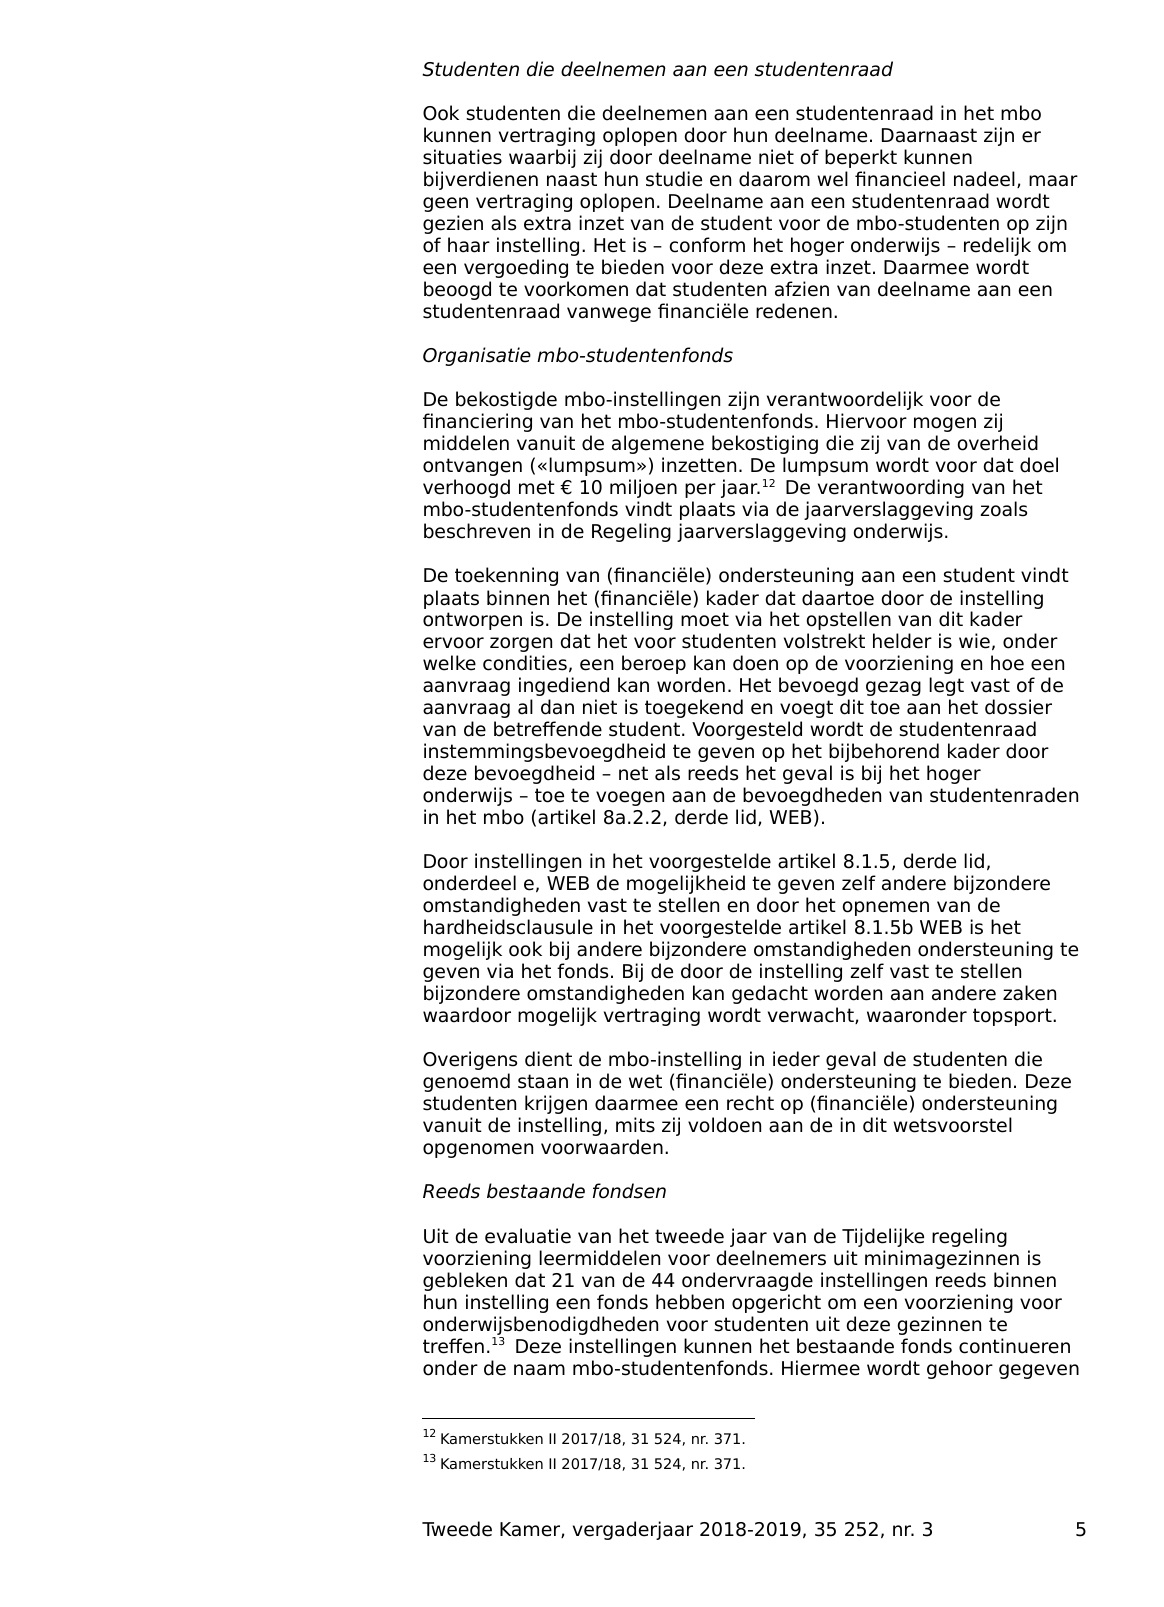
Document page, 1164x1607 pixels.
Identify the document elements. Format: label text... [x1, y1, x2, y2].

text Overigens dient de mbo-instelling in ieder geval de studenten die genoemd staan in de wet (financiële) ondersteuning te bieden. Deze studenten krijgen daarmee een recht op (financiële) ondersteuning vanuit de instelling, mits zij voldoen aan de in dit wetsvoorstel opgenomen voorwaarden. [422, 1049, 1087, 1159]
subtitle Reeds bestaande fondsen [422, 1181, 1087, 1203]
text Uit de evaluatie van het tweede jaar van de Tijdelijke regeling voorziening leermiddelen voor deelnemers uit minimagezinnen is gebleken dat 21 van de 44 ondervraagde instellingen reeds binnen hun instelling een fonds hebben opgericht om een voorziening voor onderwijsbenodigdheden voor studenten uit deze gezinnen te treffen. Deze instellingen kunnen het bestaande fonds continueren onder de naam mbo-studentenfonds. Hiermee wordt gehoor gegeven [422, 1226, 1087, 1379]
text De bekostigde mbo-instellingen zijn verantwoordelijk voor de financiering van het mbo-studentenfonds. Hiervoor mogen zij middelen vanuit de algemene bekostiging die zij van de overheid ontvangen («lumpsum») inzetten. De lumpsum wordt voor dat doel verhoogd met € 10 miljoen per jaar. De verantwoording van het mbo-studentenfonds vindt plaats via de jaarverslaggeving zoals beschreven in de Regeling jaarverslaggeving onderwijs. [422, 389, 1087, 543]
text Kamerstukken II 2017/18, 31 524, nr. 371. [422, 1427, 1087, 1449]
subtitle Organisatie mbo-studentenfonds [422, 345, 1087, 367]
text Ook studenten die deelnemen aan een studentenraad in het mbo kunnen vertraging oplopen door hun deelname. Daarnaast zijn er situaties waarbij zij door deelname niet of beperkt kunnen bijverdienen naast hun studie en daarom wel financieel nadeel, maar geen vertraging oplopen. Deelname aan een studentenraad wordt gezien als extra inzet van de student voor de mbo-studenten op zijn of haar instelling. Het is – conform het hoger onderwijs – redelijk om een vergoeding te bieden voor deze extra inzet. Daarmee wordt beoogd te voorkomen dat studenten afzien van deelname aan een studentenraad vanwege financiële redenen. [422, 103, 1087, 323]
text De toekenning van (financiële) ondersteuning aan een student vindt plaats binnen het (financiële) kader dat daartoe door de instelling ontworpen is. De instelling moet via het opstellen van dit kader ervoor zorgen dat het voor studenten volstrekt helder is wie, onder welke condities, een beroep kan doen op de voorziening en hoe een aanvraag ingediend kan worden. Het bevoegd gezag legt vast of de aanvraag al dan niet is toegekend en voegt dit toe aan het dossier van de betreffende student. Voorgesteld wordt de studentenraad instemmingsbevoegdheid te geven op het bijbehorend kader door deze bevoegdheid – net als reeds het geval is bij het hoger onderwijs – toe te voegen aan de bevoegdheden van studentenraden in het mbo (artikel 8a.2.2, derde lid, WEB). [422, 565, 1087, 829]
text Door instellingen in het voorgestelde artikel 8.1.5, derde lid, onderdeel e, WEB de mogelijkheid te geven zelf andere bijzondere omstandigheden vast te stellen en door het opnemen van de hardheidsclausule in het voorgestelde artikel 8.1.5b WEB is het mogelijk ook bij andere bijzondere omstandigheden ondersteuning te geven via het fonds. Bij de door de instelling zelf vast te stellen bijzondere omstandigheden kan gedacht worden aan andere zaken waardoor mogelijk vertraging wordt verwacht, waaronder topsport. [422, 851, 1087, 1027]
subtitle Studenten die deelnemen aan een studentenraad [422, 59, 1087, 81]
text Kamerstukken II 2017/18, 31 524, nr. 371. [422, 1452, 1087, 1474]
